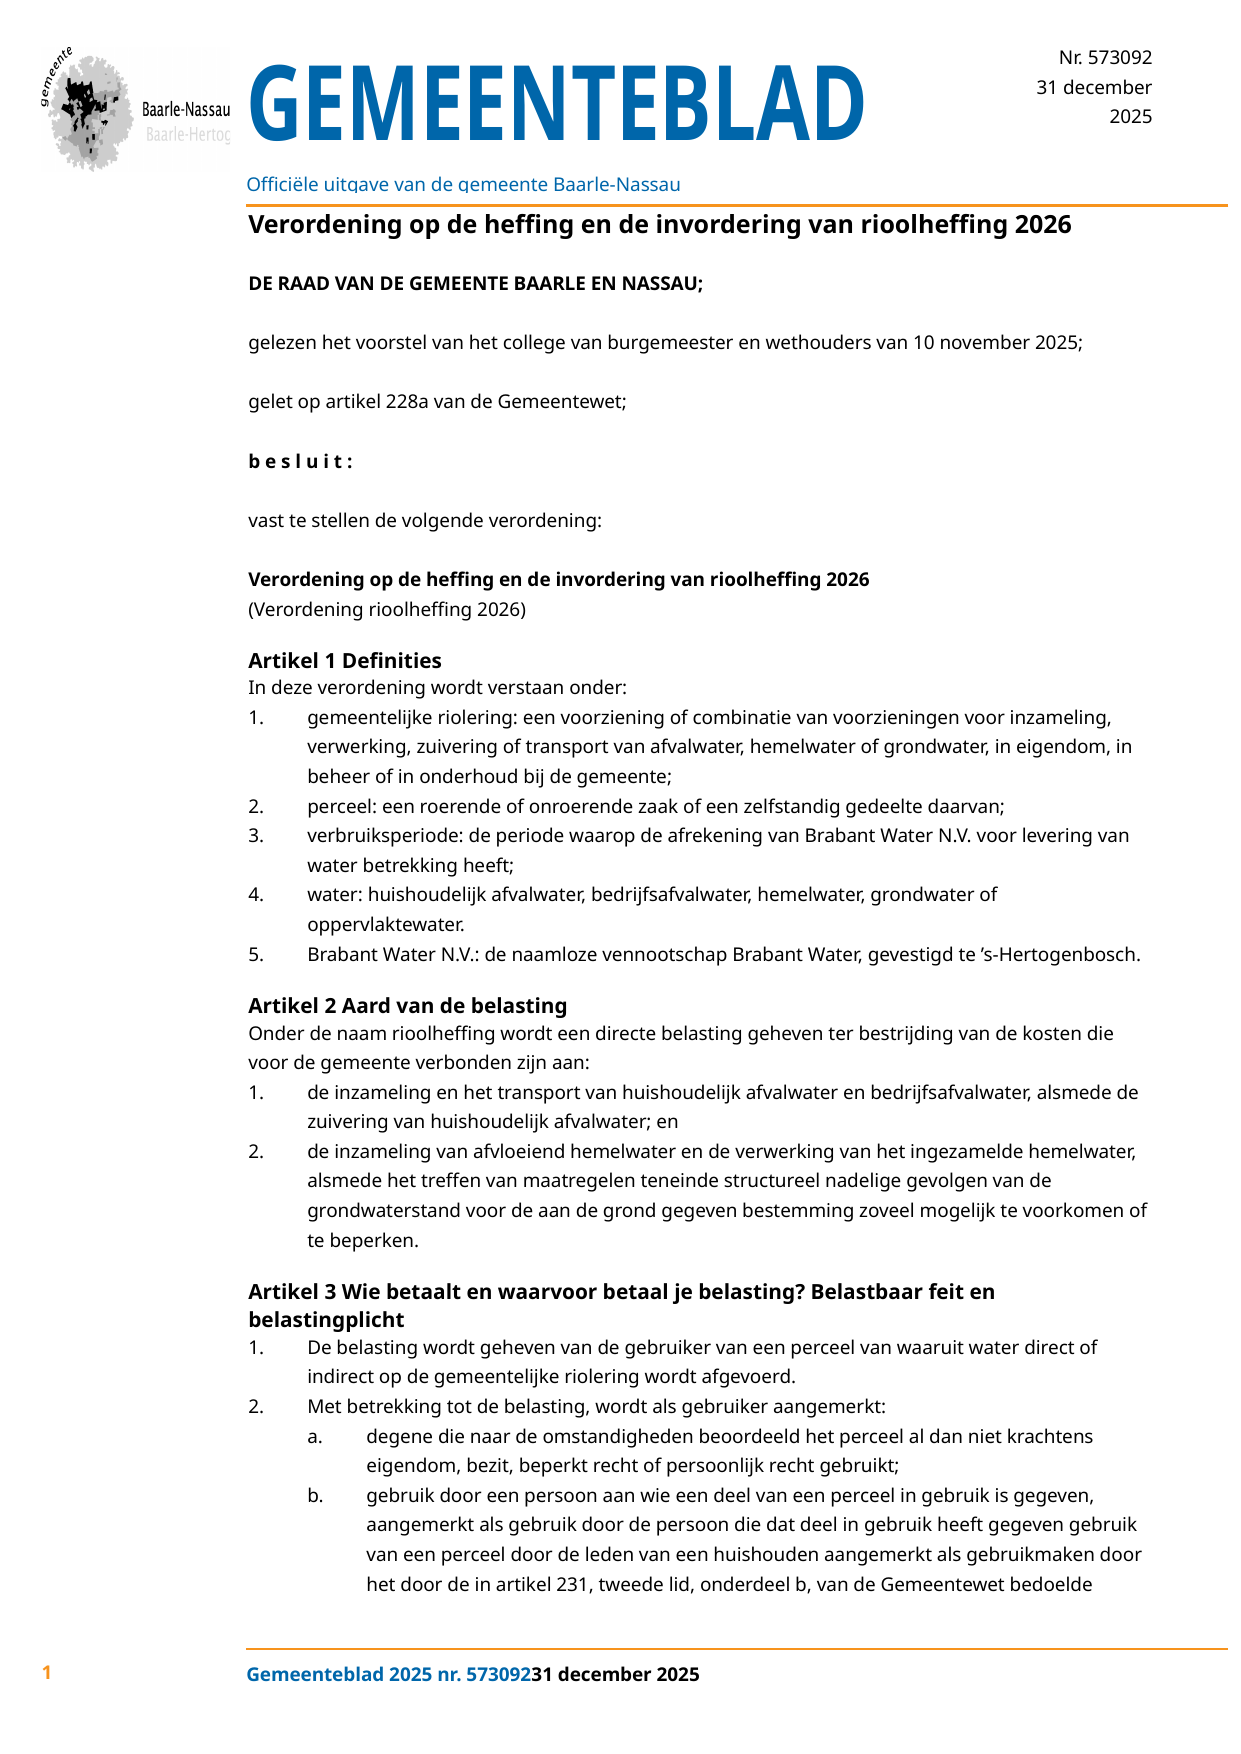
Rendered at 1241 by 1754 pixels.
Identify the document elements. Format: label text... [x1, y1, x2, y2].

list de inzameling en het transport van huishoudelijk afvalwater en bedrijfsafvalwater, alsmede de zuivering van huishoudelijk afvalwater; en [248, 1079, 1152, 1134]
picture [41, 47, 231, 172]
list Met betrekking tot de belasting, wordt als gebruiker aangemerkt: [248, 1393, 1152, 1419]
text gelet op artikel 228a van de Gemeentewet; [248, 389, 1152, 414]
text Artikel 3 Wie betaalt en waarvoor betaal je belasting? Belastbaar feit en belastingplicht [248, 1277, 1152, 1334]
text Onder de naam rioolheffing wordt een directe belasting geheven ter bestrijding van de kosten die voor de gemeente verbonden zijn aan: [248, 1020, 1152, 1075]
list de inzameling van afvloeiend hemelwater en de verwerking van het ingezamelde hemelwater, alsmede het treffen van maatregelen teneinde structureel nadelige gevolgen van de grondwaterstand voor de aan de grond gegeven bestemming zoveel mogelijk te voorkomen of te beperken. [248, 1138, 1152, 1252]
list gebruik door een persoon aan wie een deel van een perceel in gebruik is gegeven, aangemerkt als gebruik door de persoon die dat deel in gebruik heeft gegeven gebruik van een perceel door de leden van een huishouden aangemerkt als gebruikmaken door het door de in artikel 231, tweede lid, onderdeel b, van de Gemeentewet bedoelde [307, 1482, 1152, 1596]
text Verordening op de heffing en de invordering van rioolheffing 2026 [248, 566, 1152, 592]
text vast te stellen de volgende verordening: [248, 507, 1152, 533]
text gelezen het voorstel van het college van burgemeester en wethouders van 10 november 2025; [248, 329, 1152, 355]
text Artikel 1 Definities [248, 646, 1152, 674]
list perceel: een roerende of onroerende zaak of een zelfstandig gedeelte daarvan; [248, 793, 1152, 819]
list verbruiksperiode: de periode waarop de afrekening van Brabant Water N.V. voor levering van water betrekking heeft; [248, 822, 1152, 878]
text In deze verordening wordt verstaan onder: [248, 674, 1152, 700]
text Verordening op de heffing en de invordering van rioolheffing 2026 [248, 207, 1152, 241]
list degene die naar de omstandigheden beoordeeld het perceel al dan niet krachtens eigendom, bezit, beperkt recht of persoonlijk recht gebruikt; [307, 1423, 1152, 1478]
list De belasting wordt geheven van de gebruiker van een perceel van waaruit water direct of indirect op de gemeentelijke riolering wordt afgevoerd. [248, 1334, 1152, 1389]
text Artikel 2 Aard van de belasting [248, 991, 1152, 1020]
list gemeentelijke riolering: een voorziening of combinatie van voorzieningen voor inzameling, verwerking, zuivering of transport van afvalwater, hemelwater of grondwater, in eigendom, in beheer of in onderhoud bij de gemeente; [248, 704, 1152, 789]
text DE RAAD VAN DE GEMEENTE BAARLE EN NASSAU; [248, 270, 1152, 296]
text b e s l u i t : [248, 448, 1152, 473]
list water: huishoudelijk afvalwater, bedrijfsafvalwater, hemelwater, grondwater of oppervlaktewater. [248, 882, 1152, 937]
text (Verordening rioolheffing 2026) [248, 596, 1152, 621]
list Brabant Water N.V.: de naamloze vennootschap Brabant Water, gevestigd te ’s-Hertogenbosch. [248, 941, 1152, 967]
